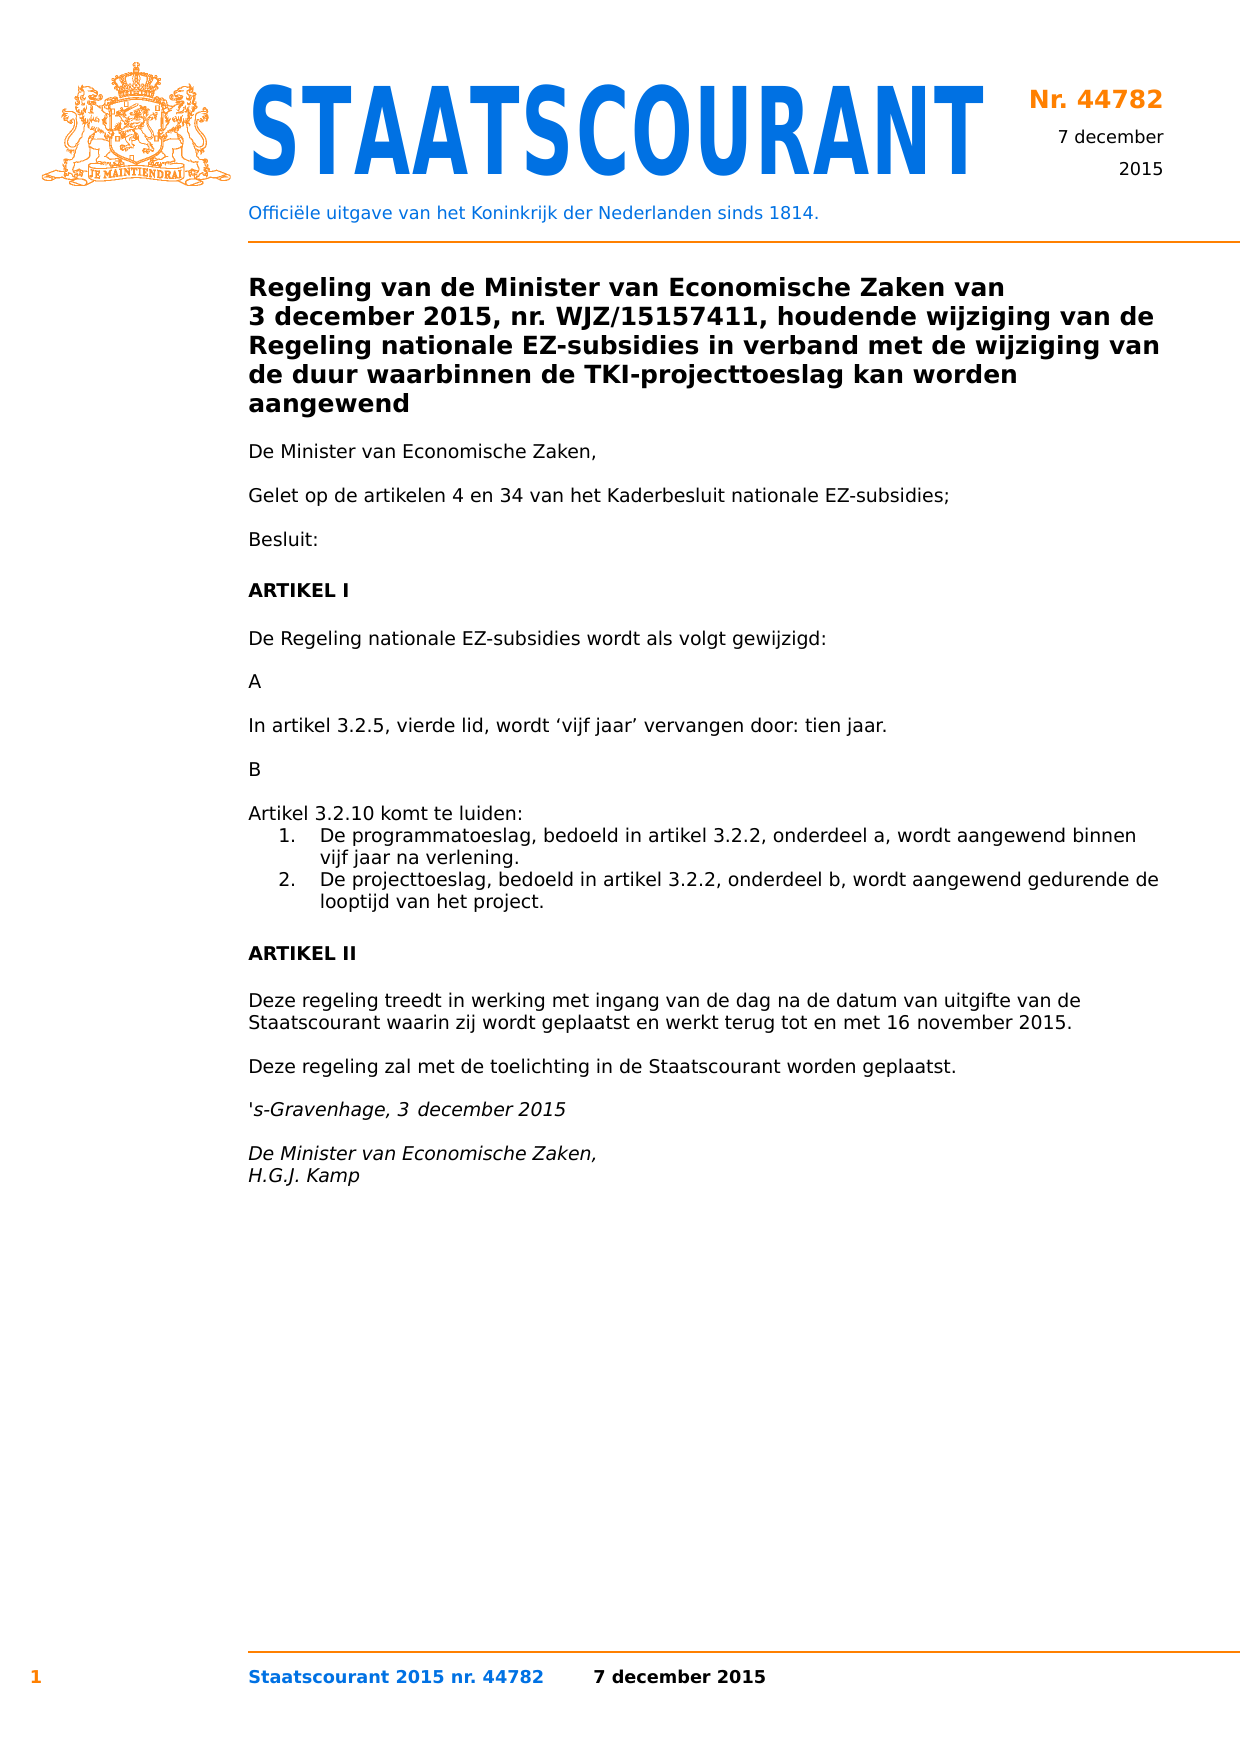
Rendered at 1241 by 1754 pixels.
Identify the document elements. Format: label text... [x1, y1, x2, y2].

table_cell 2015 [998, 153, 1240, 203]
text Gelet op de artikelen 4 en 34 van het Kaderbesluit nationale EZ-subsidies; [248, 484, 1163, 507]
table_header Nr. 44782 [998, 62, 1240, 121]
subtitle ARTIKEL II [248, 943, 1163, 965]
text B [248, 759, 1163, 781]
text De Regeling nationale EZ-subsidies wordt als volgt gewijzigd: [248, 627, 1163, 649]
text In artikel 3.2.5, vierde lid, wordt ‘vijf jaar’ vervangen door: tien jaar. [248, 715, 1163, 737]
text Besluit: [248, 528, 1163, 550]
text A [248, 671, 1163, 693]
text De Minister van Economische Zaken, [248, 441, 1163, 463]
text Artikel 3.2.10 komt te luiden: [248, 803, 1163, 825]
text Deze regeling treedt in werking met ingang van de dag na de datum van uitgifte van de Staatscourant waarin zij wordt geplaatst en werkt terug tot en met 16 november 2015. [248, 990, 1163, 1034]
text 2. De projecttoeslag, bedoeld in artikel 3.2.2, onderdeel b, wordt aangewend gedurende de looptijd van het project. [278, 869, 1163, 913]
subtitle Regeling van de Minister van Economische Zaken van 3 december 2015, nr. WJZ/15157411, houdende wijziging van de Regeling nationale EZ-subsidies in verband met de wijziging van de duur waarbinnen de TKI-projecttoeslag kan worden aangewend [248, 273, 1163, 419]
text De Minister van Economische Zaken, H.G.J. Kamp [248, 1143, 1163, 1187]
subtitle ARTIKEL I [248, 580, 1163, 602]
table_header STAATSCOURANT [248, 62, 998, 203]
table_cell Officiële uitgave van het Koninkrijk der Nederlanden sinds 1814. [248, 203, 1240, 241]
table_cell 7 december [998, 121, 1240, 153]
text 1. De programmatoeslag, bedoeld in artikel 3.2.2, onderdeel a, wordt aangewend binnen vijf jaar na verlening. [278, 825, 1163, 869]
picture [41, 62, 231, 186]
text Deze regeling zal met de toelichting in de Staatscourant worden geplaatst. [248, 1056, 1163, 1077]
table_header [25, 62, 248, 241]
text 's-Gravenhage, 3 december 2015 [248, 1099, 1163, 1121]
